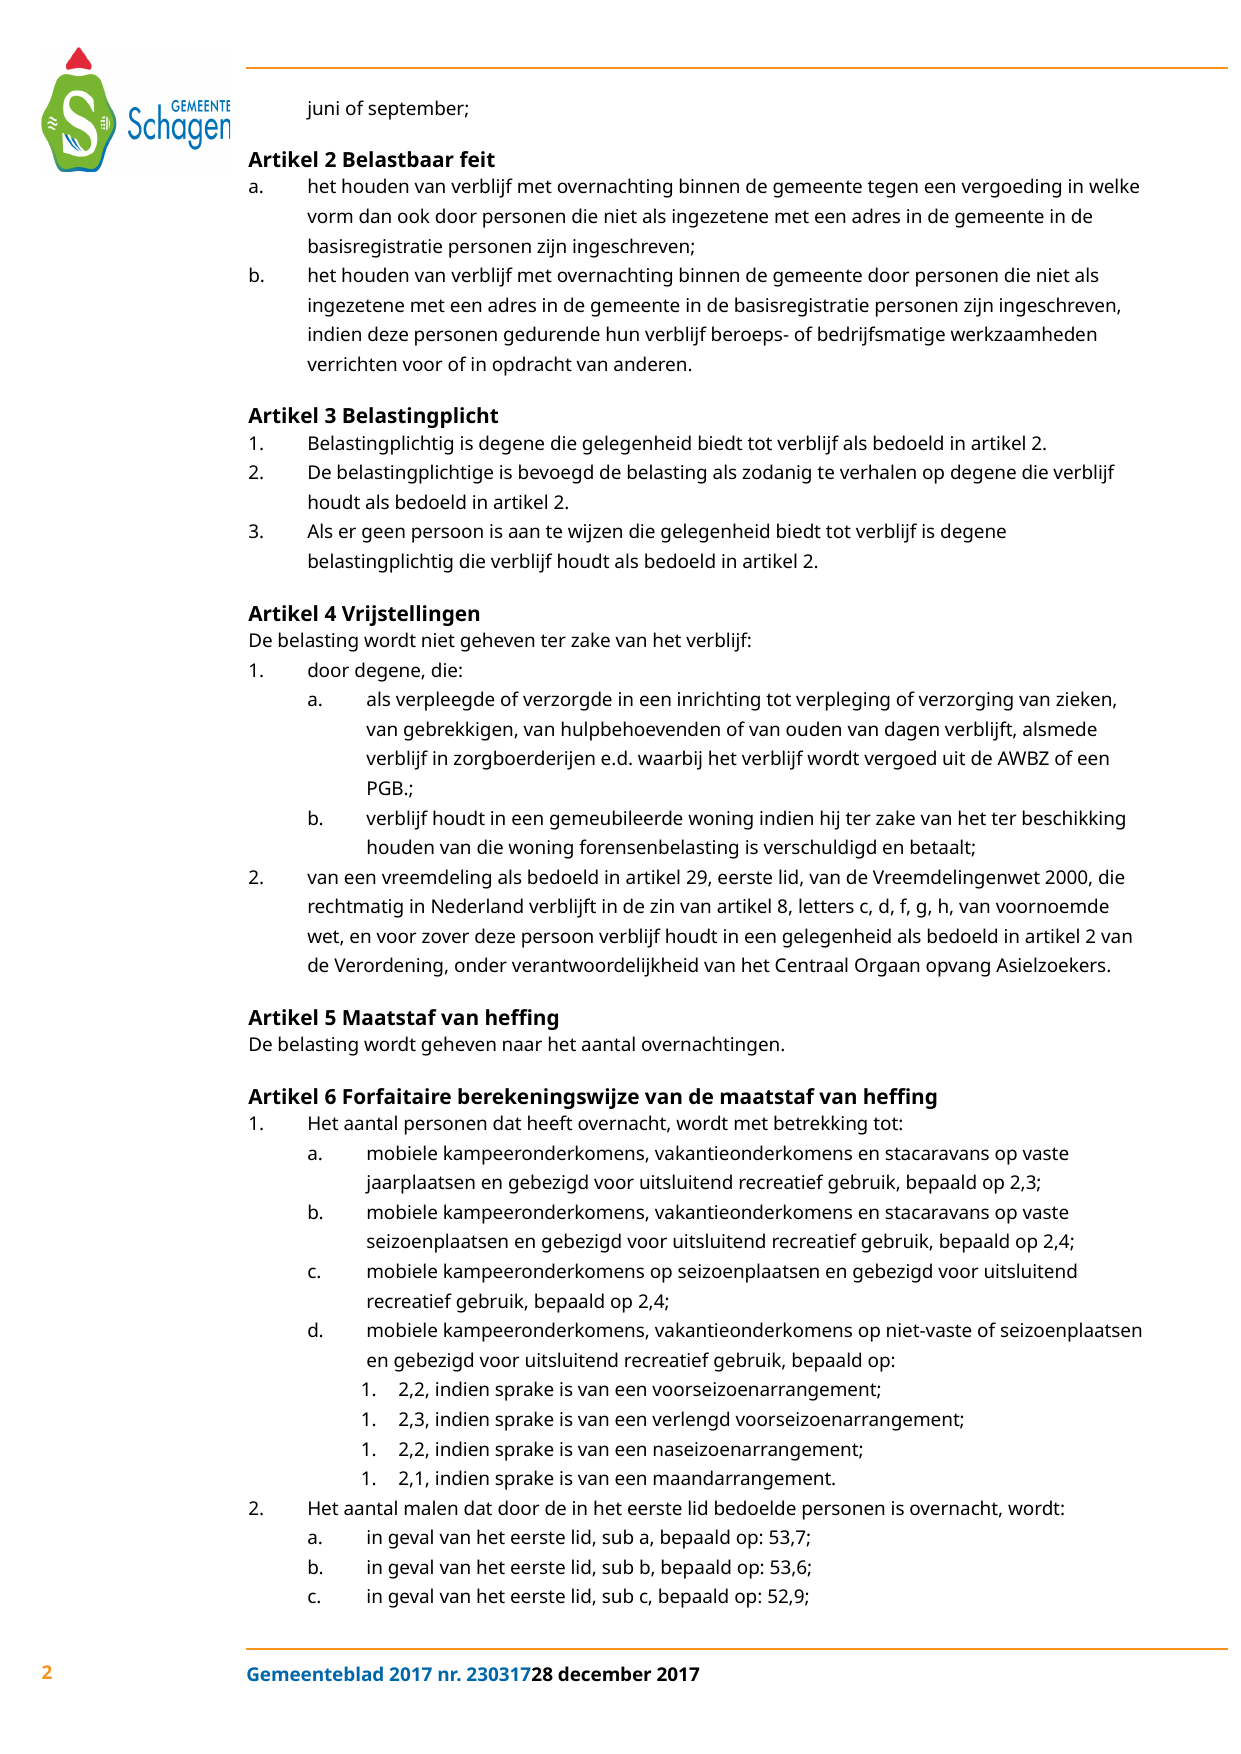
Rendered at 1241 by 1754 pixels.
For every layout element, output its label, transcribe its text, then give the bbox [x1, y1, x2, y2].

text Artikel 4 Vrijstellingen [248, 599, 1152, 627]
list 2,3, indien sprake is van een verlengd voorseizoenarrangement; [361, 1406, 1152, 1432]
list mobiele kampeeronderkomens, vakantieonderkomens op niet-vaste of seizoenplaatsen en gebezigd voor uitsluitend recreatief gebruik, bepaald op: [307, 1317, 1152, 1373]
list mobiele kampeeronderkomens, vakantieonderkomens en stacaravans op vaste seizoenplaatsen en gebezigd voor uitsluitend recreatief gebruik, bepaald op 2,4; [307, 1199, 1152, 1254]
list juni of september; [248, 95, 1152, 121]
list in geval van het eerste lid, sub b, bepaald op: 53,6; [307, 1554, 1152, 1580]
list 2,2, indien sprake is van een naseizoenarrangement; [361, 1436, 1152, 1461]
text De belasting wordt niet geheven ter zake van het verblijf: [248, 627, 1152, 653]
text Artikel 2 Belastbaar feit [248, 145, 1152, 174]
list De belastingplichtige is bevoegd de belasting als zodanig te verhalen op degene die verblijf houdt als bedoeld in artikel 2. [248, 459, 1152, 515]
list in geval van het eerste lid, sub a, bepaald op: 53,7; [307, 1524, 1152, 1550]
list verblijf houdt in een gemeubileerde woning indien hij ter zake van het ter beschikking houden van die woning forensenbelasting is verschuldigd en betaalt; [307, 805, 1152, 860]
list als verpleegde of verzorgde in een inrichting tot verpleging of verzorging van zieken, van gebrekkigen, van hulpbehoevenden of van ouden van dagen verblijft, alsmede verblijf in zorgboerderijen e.d. waarbij het verblijf wordt vergoed uit de AWBZ of een PGB.; [307, 686, 1152, 801]
list Het aantal malen dat door de in het eerste lid bedoelde personen is overnacht, wordt: [248, 1495, 1152, 1521]
list door degene, die: [248, 657, 1152, 682]
list het houden van verblijf met overnachting binnen de gemeente tegen een vergoeding in welke vorm dan ook door personen die niet als ingezetene met een adres in de gemeente in de basisregistratie personen zijn ingeschreven; [248, 174, 1152, 258]
list 2,1, indien sprake is van een maandarrangement. [361, 1465, 1152, 1491]
text Artikel 6 Forfaitaire berekeningswijze van de maatstaf van heffing [248, 1082, 1152, 1110]
list Als er geen persoon is aan te wijzen die gelegenheid biedt tot verblijf is degene belastingplichtig die verblijf houdt als bedoeld in artikel 2. [248, 519, 1152, 574]
list van een vreemdeling als bedoeld in artikel 29, eerste lid, van de Vreemdelingenwet 2000, die rechtmatig in Nederland verblijft in de zin van artikel 8, letters c, d, f, g, h, van voornoemde wet, en voor zover deze persoon verblijf houdt in een gelegenheid als bedoeld in artikel 2 van de Verordening, onder verantwoordelijkheid van het Centraal Orgaan opvang Asielzoekers. [248, 864, 1152, 978]
list Belastingplichtig is degene die gelegenheid biedt tot verblijf als bedoeld in artikel 2. [248, 430, 1152, 456]
list mobiele kampeeronderkomens, vakantieonderkomens en stacaravans op vaste jaarplaatsen en gebezigd voor uitsluitend recreatief gebruik, bepaald op 2,3; [307, 1140, 1152, 1195]
text De belasting wordt geheven naar het aantal overnachtingen. [248, 1031, 1152, 1057]
list het houden van verblijf met overnachting binnen de gemeente door personen die niet als ingezetene met een adres in de gemeente in de basisregistratie personen zijn ingeschreven, indien deze personen gedurende hun verblijf beroeps- of bedrijfsmatige werkzaamheden verrichten voor of in opdracht van anderen. [248, 262, 1152, 377]
list 2,2, indien sprake is van een voorseizoenarrangement; [361, 1377, 1152, 1402]
text Artikel 5 Maatstaf van heffing [248, 1003, 1152, 1031]
list Het aantal personen dat heeft overnacht, wordt met betrekking tot: [248, 1110, 1152, 1136]
list in geval van het eerste lid, sub c, bepaald op: 52,9; [307, 1584, 1152, 1609]
text Artikel 3 Belastingplicht [248, 402, 1152, 430]
list mobiele kampeeronderkomens op seizoenplaatsen en gebezigd voor uitsluitend recreatief gebruik, bepaald op 2,4; [307, 1258, 1152, 1313]
picture [41, 47, 231, 172]
